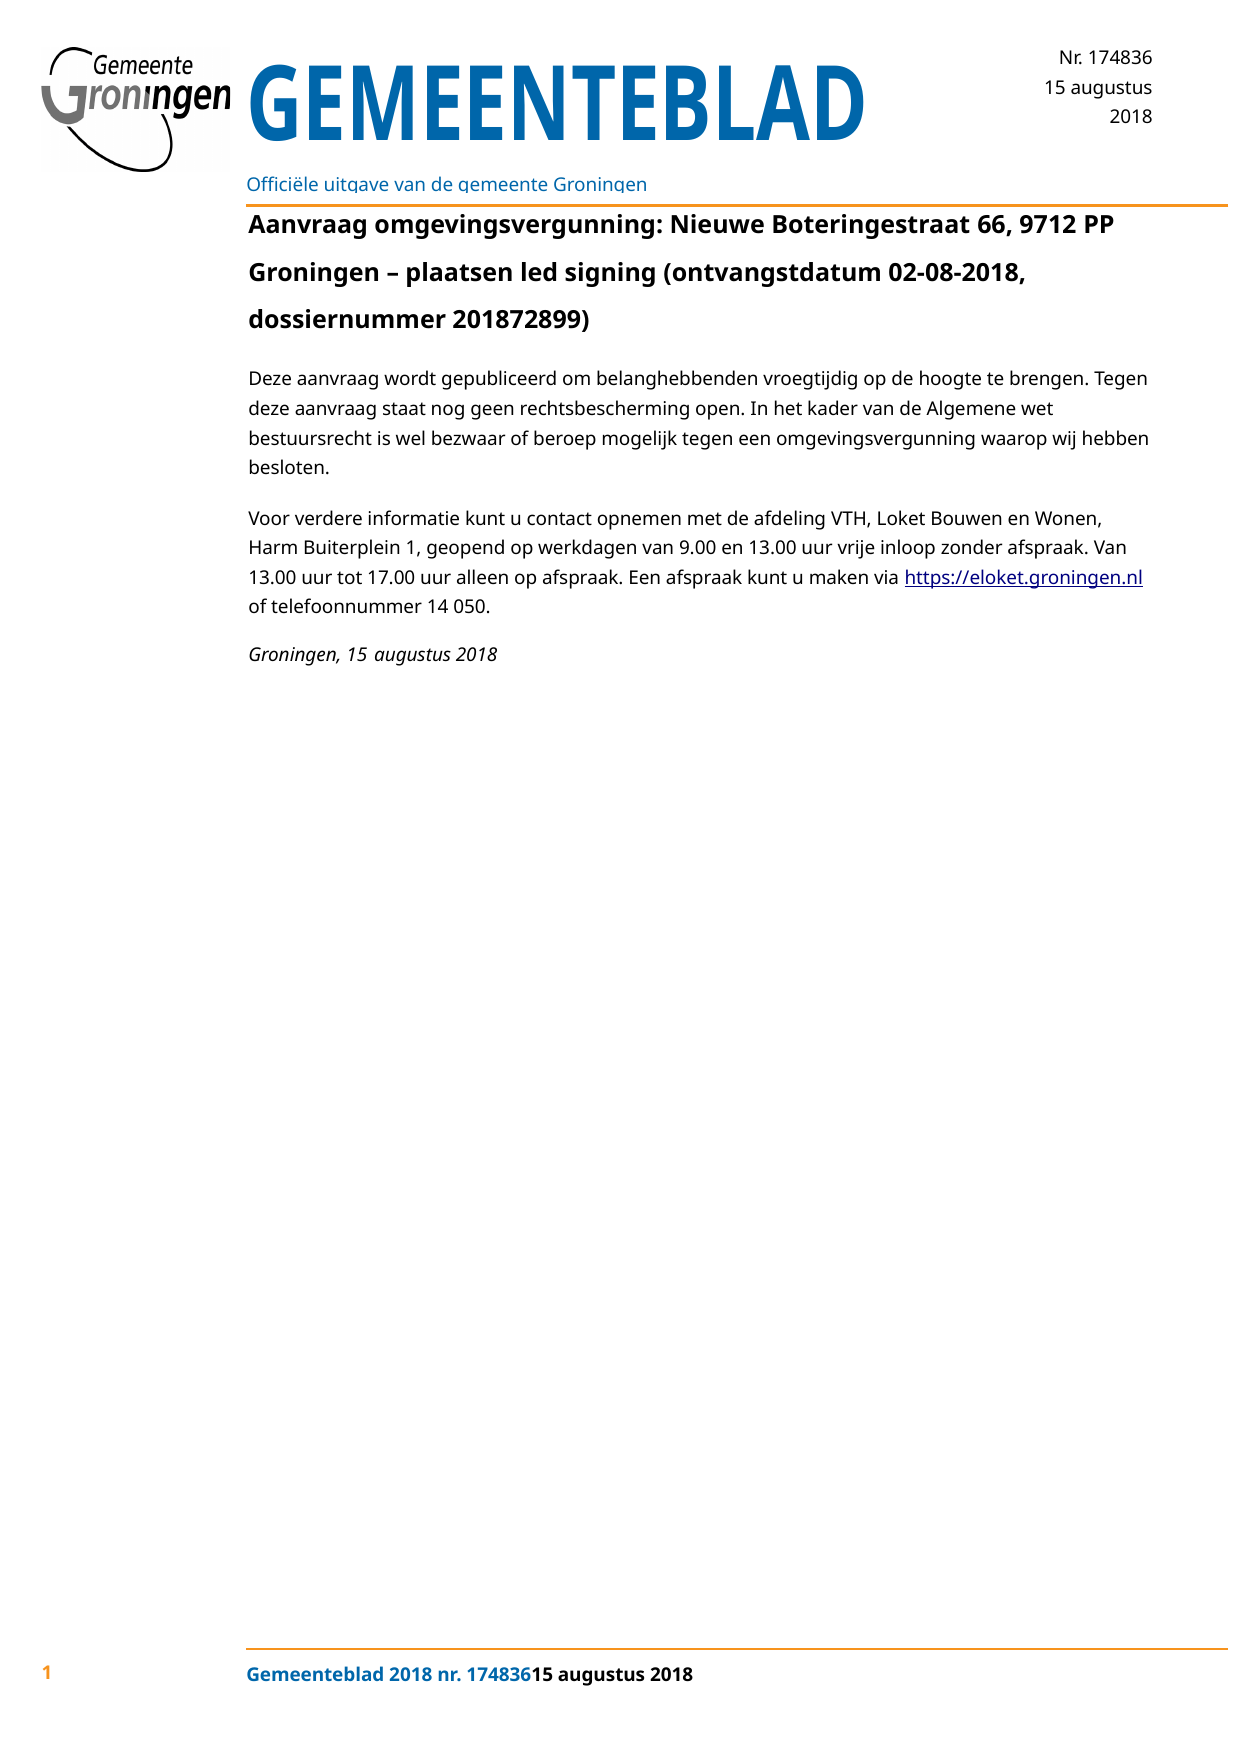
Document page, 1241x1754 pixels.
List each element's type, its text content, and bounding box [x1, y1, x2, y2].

picture [41, 47, 231, 172]
text Groningen, 15 augustus 2018 [248, 641, 1152, 667]
text Deze aanvraag wordt gepubliceerd om belanghebbenden vroegtijdig op de hoogte te brengen. Tegen deze aanvraag staat nog geen rechtsbescherming open. In het kader van de Algemene wet bestuursrecht is wel bezwaar of beroep mogelijk tegen een omgevingsvergunning waarop wij hebben besloten. [248, 366, 1152, 480]
text Voor verdere informatie kunt u contact opnemen met de afdeling VTH, Loket Bouwen en Wonen, Harm Buiterplein 1, geopend op werkdagen van 9.00 en 13.00 uur vrije inloop zonder afspraak. Van 13.00 uur tot 17.00 uur alleen op afspraak. Een afspraak kunt u maken via https://eloket.groningen.nl of telefoonnummer 14 050. [248, 505, 1152, 619]
text Aanvraag omgevingsvergunning: Nieuwe Boteringestraat 66, 9712 PP Groningen – plaatsen led signing (ontvangstdatum 02-08-2018, dossiernummer 201872899) [248, 207, 1152, 336]
